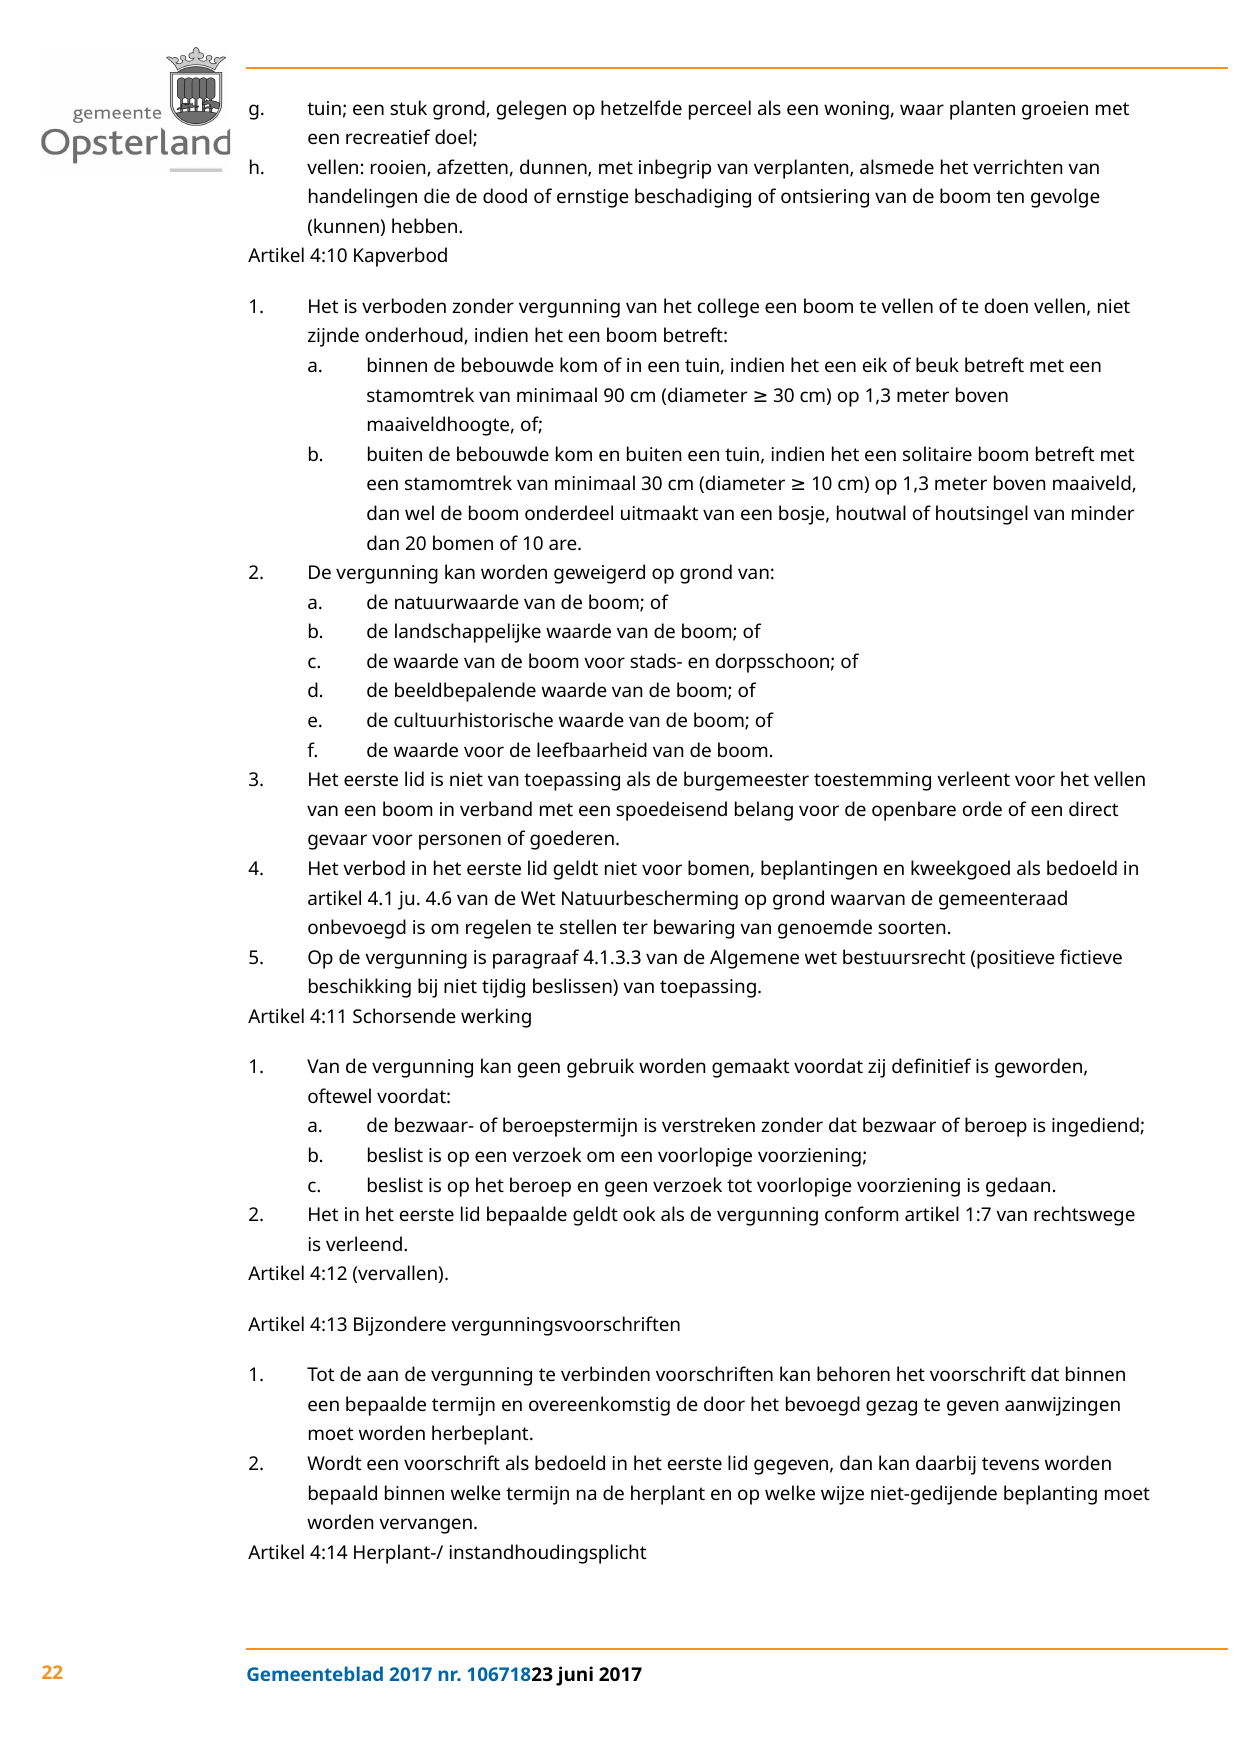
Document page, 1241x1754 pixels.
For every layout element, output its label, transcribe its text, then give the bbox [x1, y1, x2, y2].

text Artikel 4:12 (vervallen). [248, 1261, 1152, 1286]
list De vergunning kan worden geweigerd op grond van: [248, 559, 1152, 585]
list vellen: rooien, afzetten, dunnen, met inbegrip van verplanten, alsmede het verrichten van handelingen die de dood of ernstige beschadiging of ontsiering van de boom ten gevolge (kunnen) hebben. [248, 154, 1152, 239]
list Het eerste lid is niet van toepassing als de burgemeester toestemming verleent voor het vellen van een boom in verband met een spoedeisend belang voor de openbare orde of een direct gevaar voor personen of goederen. [248, 766, 1152, 851]
text Artikel 4:13 Bijzondere vergunningsvoorschriften [248, 1311, 1152, 1337]
list de beeldbepalende waarde van de boom; of [307, 678, 1152, 703]
list de bezwaar- of beroepstermijn is verstreken zonder dat bezwaar of beroep is ingediend; [307, 1113, 1152, 1138]
list beslist is op een verzoek om een voorlopige voorziening; [307, 1142, 1152, 1168]
list de landschappelijke waarde van de boom; of [307, 618, 1152, 644]
list binnen de bebouwde kom of in een tuin, indien het een eik of beuk betreft met een stamomtrek van minimaal 90 cm (diameter ≥ 30 cm) op 1,3 meter boven maaiveldhoogte, of; [307, 352, 1152, 437]
list Het verbod in het eerste lid geldt niet voor bomen, beplantingen en kweekgoed als bedoeld in artikel 4.1 ju. 4.6 van de Wet Natuurbescherming op grond waarvan de gemeenteraad onbevoegd is om regelen te stellen ter bewaring van genoemde soorten. [248, 855, 1152, 940]
list Het in het eerste lid bepaalde geldt ook als de vergunning conform artikel 1:7 van rechtswege is verleend. [248, 1201, 1152, 1257]
picture [41, 47, 231, 172]
text Artikel 4:11 Schorsende werking [248, 1003, 1152, 1029]
list de cultuurhistorische waarde van de boom; of [307, 707, 1152, 733]
list tuin; een stuk grond, gelegen op hetzelfde perceel als een woning, waar planten groeien met een recreatief doel; [248, 95, 1152, 150]
list Van de vergunning kan geen gebruik worden gemaakt voordat zij definitief is geworden, oftewel voordat: [248, 1053, 1152, 1109]
list de natuurwaarde van de boom; of [307, 589, 1152, 615]
list Op de vergunning is paragraaf 4.1.3.3 van de Algemene wet bestuursrecht (positieve fictieve beschikking bij niet tijdig beslissen) van toepassing. [248, 944, 1152, 999]
list de waarde van de boom voor stads- en dorpsschoon; of [307, 648, 1152, 674]
list Tot de aan de vergunning te verbinden voorschriften kan behoren het voorschrift dat binnen een bepaalde termijn en overeenkomstig de door het bevoegd gezag te geven aanwijzingen moet worden herbeplant. [248, 1361, 1152, 1446]
list buiten de bebouwde kom en buiten een tuin, indien het een solitaire boom betreft met een stamomtrek van minimaal 30 cm (diameter ≥ 10 cm) op 1,3 meter boven maaiveld, dan wel de boom onderdeel uitmaakt van een bosje, houtwal of houtsingel van minder dan 20 bomen of 10 are. [307, 441, 1152, 556]
list de waarde voor de leefbaarheid van de boom. [307, 737, 1152, 763]
list beslist is op het beroep en geen verzoek tot voorlopige voorziening is gedaan. [307, 1172, 1152, 1198]
text Artikel 4:14 Herplant-/ instandhoudingsplicht [248, 1539, 1152, 1565]
list Het is verboden zonder vergunning van het college een boom te vellen of te doen vellen, niet zijnde onderhoud, indien het een boom betreft: [248, 293, 1152, 348]
text Artikel 4:10 Kapverbod [248, 243, 1152, 268]
list Wordt een voorschrift als bedoeld in het eerste lid gegeven, dan kan daarbij tevens worden bepaald binnen welke termijn na de herplant en op welke wijze niet-gedijende beplanting moet worden vervangen. [248, 1450, 1152, 1535]
